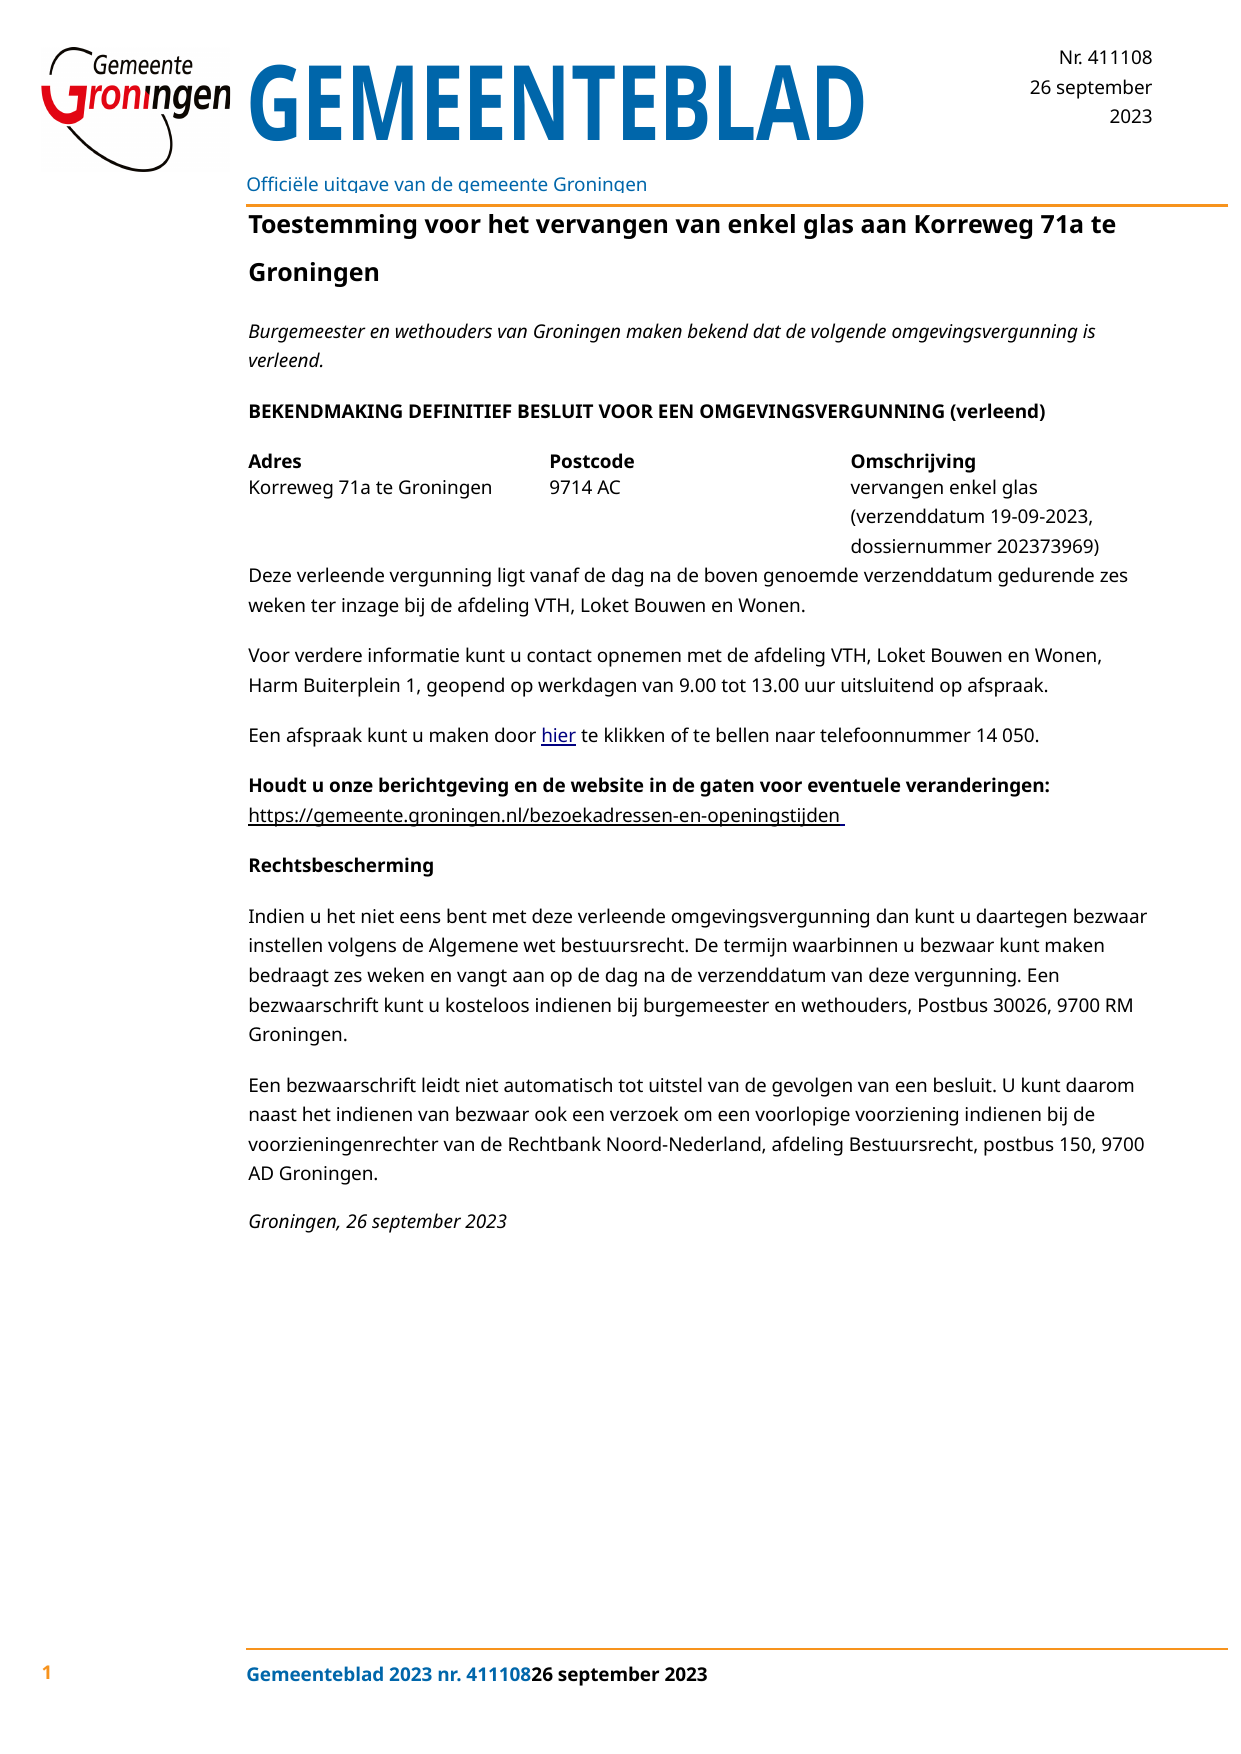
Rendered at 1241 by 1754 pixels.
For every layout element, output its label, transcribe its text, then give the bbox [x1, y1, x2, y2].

table_cell vervangen enkel glas (verzenddatum 19-09-2023, dossiernummer 202373969) [850, 474, 1152, 559]
table_cell Korreweg 71a te Groningen [248, 474, 549, 559]
table_cell 9714 AC [549, 474, 850, 559]
text Een afspraak kunt u maken door hier te klikken of te bellen naar telefoonnummer 14 050. [248, 722, 1152, 748]
text Houdt u onze berichtgeving en de website in de gaten voor eventuele veranderingen: https://gemeente.groningen.nl/bezoekadressen-en-openingstijden [248, 773, 1152, 828]
text Burgemeester en wethouders van Groningen maken bekend dat de volgende omgevingsvergunning is verleend. [248, 318, 1152, 373]
text Groningen, 26 september 2023 [248, 1208, 1152, 1234]
table_header Omschrijving [850, 449, 1152, 474]
table_header Postcode [549, 449, 850, 474]
text Rechtsbescherming [248, 853, 1152, 878]
text Een bezwaarschrift leidt niet automatisch tot uitstel van de gevolgen van een besluit. U kunt daarom naast het indienen van bezwaar ook een verzoek om een voorlopige voorziening indienen bij de voorzieningenrechter van de Rechtbank Noord-Nederland, afdeling Bestuursrecht, postbus 150, 9700 AD Groningen. [248, 1072, 1152, 1186]
text Deze verleende vergunning ligt vanaf de dag na de boven genoemde verzenddatum gedurende zes weken ter inzage bij de afdeling VTH, Loket Bouwen en Wonen. [248, 562, 1152, 618]
text Voor verdere informatie kunt u contact opnemen met de afdeling VTH, Loket Bouwen en Wonen, Harm Buiterplein 1, geopend op werkdagen van 9.00 tot 13.00 uur uitsluitend op afspraak. [248, 642, 1152, 698]
table_header Adres [248, 449, 549, 474]
text Toestemming voor het vervangen van enkel glas aan Korreweg 71a te Groningen [248, 207, 1152, 288]
picture [41, 47, 231, 172]
text Indien u het niet eens bent met deze verleende omgevingsvergunning dan kunt u daartegen bezwaar instellen volgens de Algemene wet bestuursrecht. De termijn waarbinnen u bezwaar kunt maken bedraagt zes weken en vangt aan op de dag na de verzenddatum van deze vergunning. Een bezwaarschrift kunt u kosteloos indienen bij burgemeester en wethouders, Postbus 30026, 9700 RM Groningen. [248, 903, 1152, 1047]
text BEKENDMAKING DEFINITIEF BESLUIT VOOR EEN OMGEVINGSVERGUNNING (verleend) [248, 398, 1152, 424]
